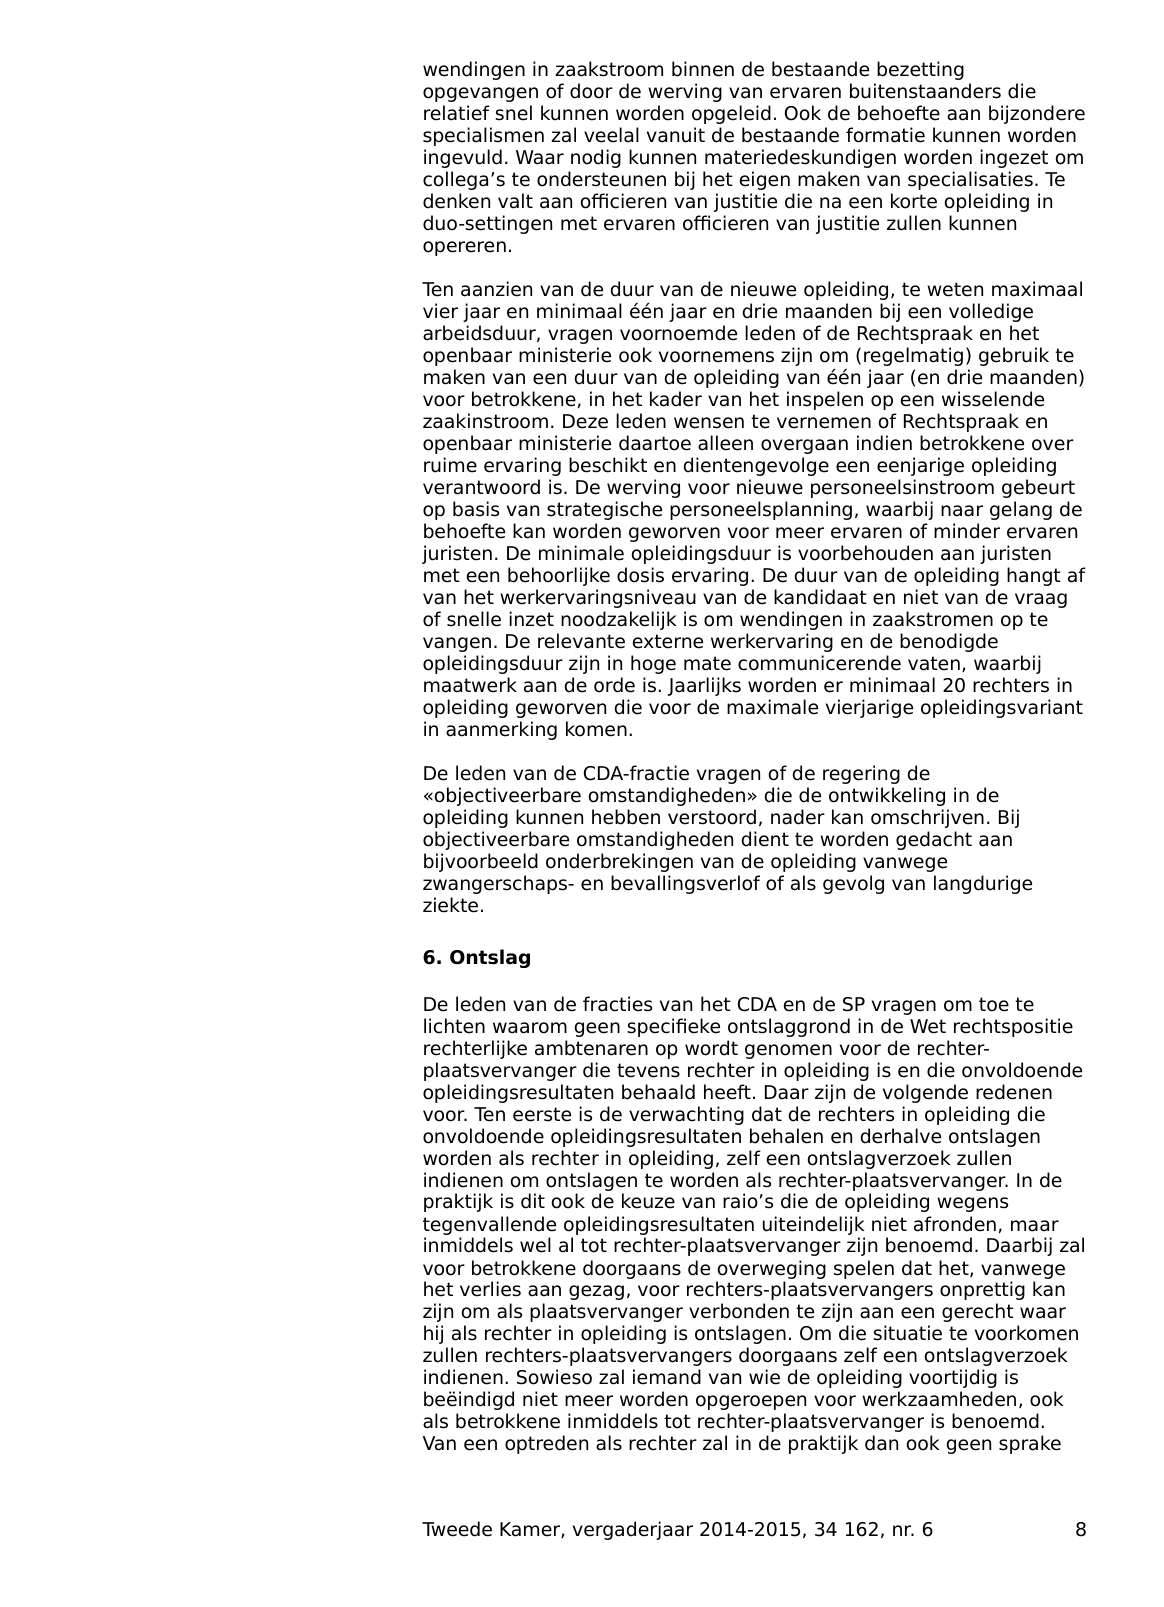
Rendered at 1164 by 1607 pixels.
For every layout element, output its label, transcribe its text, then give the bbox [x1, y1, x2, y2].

subtitle 6. Ontslag [422, 947, 1087, 969]
text De leden van de fracties van het CDA en de SP vragen om toe te lichten waarom geen specifieke ontslaggrond in de Wet rechtspositie rechterlijke ambtenaren op wordt genomen voor de rechter-plaatsvervanger die tevens rechter in opleiding is en die onvoldoende opleidingsresultaten behaald heeft. Daar zijn de volgende redenen voor. Ten eerste is de verwachting dat de rechters in opleiding die onvoldoende opleidingsresultaten behalen en derhalve ontslagen worden als rechter in opleiding, zelf een ontslagverzoek zullen indienen om ontslagen te worden als rechter-plaatsvervanger. In de praktijk is dit ook de keuze van raio’s die de opleiding wegens tegenvallende opleidingsresultaten uiteindelijk niet afronden, maar inmiddels wel al tot rechter-plaatsvervanger zijn benoemd. Daarbij zal voor betrokkene doorgaans de overweging spelen dat het, vanwege het verlies aan gezag, voor rechters-plaatsvervangers onprettig kan zijn om als plaatsvervanger verbonden te zijn aan een gerecht waar hij als rechter in opleiding is ontslagen. Om die situatie te voorkomen zullen rechters-plaatsvervangers doorgaans zelf een ontslagverzoek indienen. Sowieso zal iemand van wie de opleiding voortijdig is beëindigd niet meer worden opgeroepen voor werkzaamheden, ook als betrokkene inmiddels tot rechter-plaatsvervanger is benoemd. Van een optreden als rechter zal in de praktijk dan ook geen sprake [422, 994, 1087, 1455]
text wendingen in zaakstroom binnen de bestaande bezetting opgevangen of door de werving van ervaren buitenstaanders die relatief snel kunnen worden opgeleid. Ook de behoefte aan bijzondere specialismen zal veelal vanuit de bestaande formatie kunnen worden ingevuld. Waar nodig kunnen materiedeskundigen worden ingezet om collega’s te ondersteunen bij het eigen maken van specialisaties. Te denken valt aan officieren van justitie die na een korte opleiding in duo-settingen met ervaren officieren van justitie zullen kunnen opereren. [422, 59, 1087, 257]
text Ten aanzien van de duur van de nieuwe opleiding, te weten maximaal vier jaar en minimaal één jaar en drie maanden bij een volledige arbeidsduur, vragen voornoemde leden of de Rechtspraak en het openbaar ministerie ook voornemens zijn om (regelmatig) gebruik te maken van een duur van de opleiding van één jaar (en drie maanden) voor betrokkene, in het kader van het inspelen op een wisselende zaakinstroom. Deze leden wensen te vernemen of Rechtspraak en openbaar ministerie daartoe alleen overgaan indien betrokkene over ruime ervaring beschikt en dientengevolge een eenjarige opleiding verantwoord is. De werving voor nieuwe personeelsinstroom gebeurt op basis van strategische personeelsplanning, waarbij naar gelang de behoefte kan worden geworven voor meer ervaren of minder ervaren juristen. De minimale opleidingsduur is voorbehouden aan juristen met een behoorlijke dosis ervaring. De duur van de opleiding hangt af van het werkervaringsniveau van de kandidaat en niet van de vraag of snelle inzet noodzakelijk is om wendingen in zaakstromen op te vangen. De relevante externe werkervaring en de benodigde opleidingsduur zijn in hoge mate communicerende vaten, waarbij maatwerk aan de orde is. Jaarlijks worden er minimaal 20 rechters in opleiding geworven die voor de maximale vierjarige opleidingsvariant in aanmerking komen. [422, 279, 1087, 741]
text De leden van de CDA-fractie vragen of de regering de «objectiveerbare omstandigheden» die de ontwikkeling in de opleiding kunnen hebben verstoord, nader kan omschrijven. Bij objectiveerbare omstandigheden dient te worden gedacht aan bijvoorbeeld onderbrekingen van de opleiding vanwege zwangerschaps- en bevallingsverlof of als gevolg van langdurige ziekte. [422, 763, 1087, 917]
